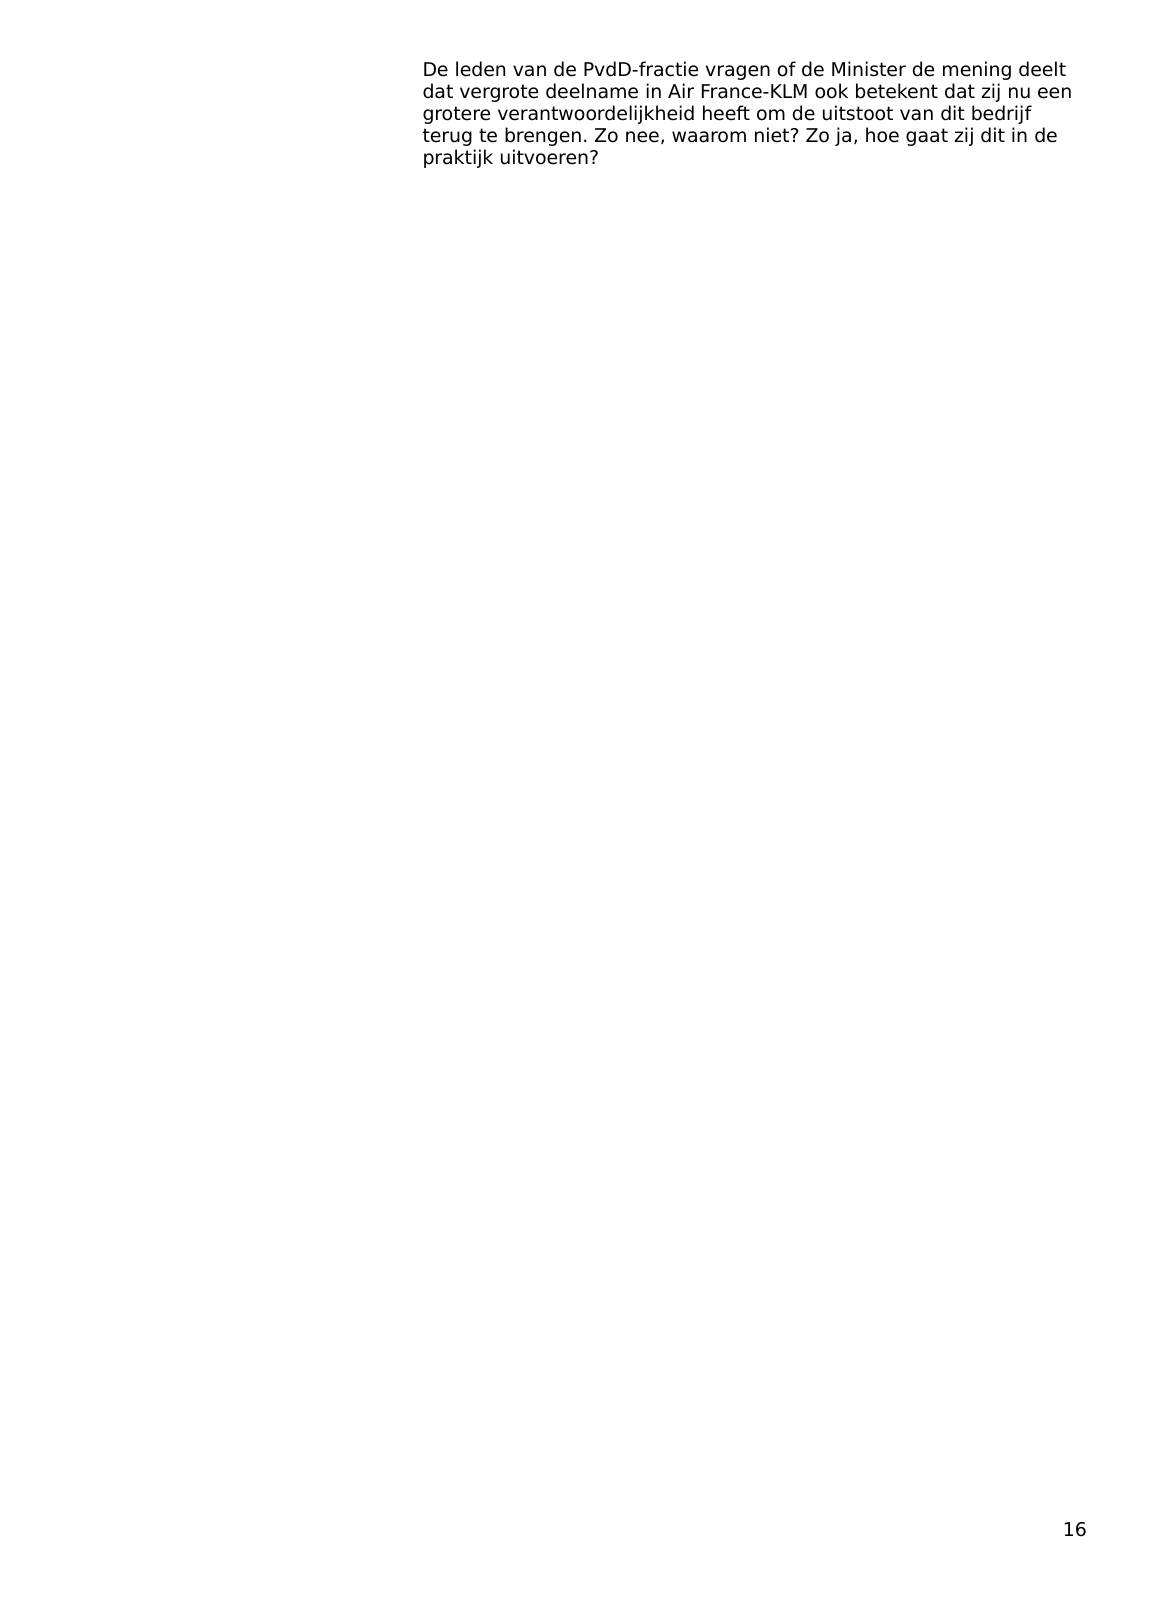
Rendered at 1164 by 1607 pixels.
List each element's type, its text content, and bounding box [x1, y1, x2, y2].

text De leden van de PvdD-fractie vragen of de Minister de mening deelt dat vergrote deelname in Air France-KLM ook betekent dat zij nu een grotere verantwoordelijkheid heeft om de uitstoot van dit bedrijf terug te brengen. Zo nee, waarom niet? Zo ja, hoe gaat zij dit in de praktijk uitvoeren? [422, 59, 1087, 169]
